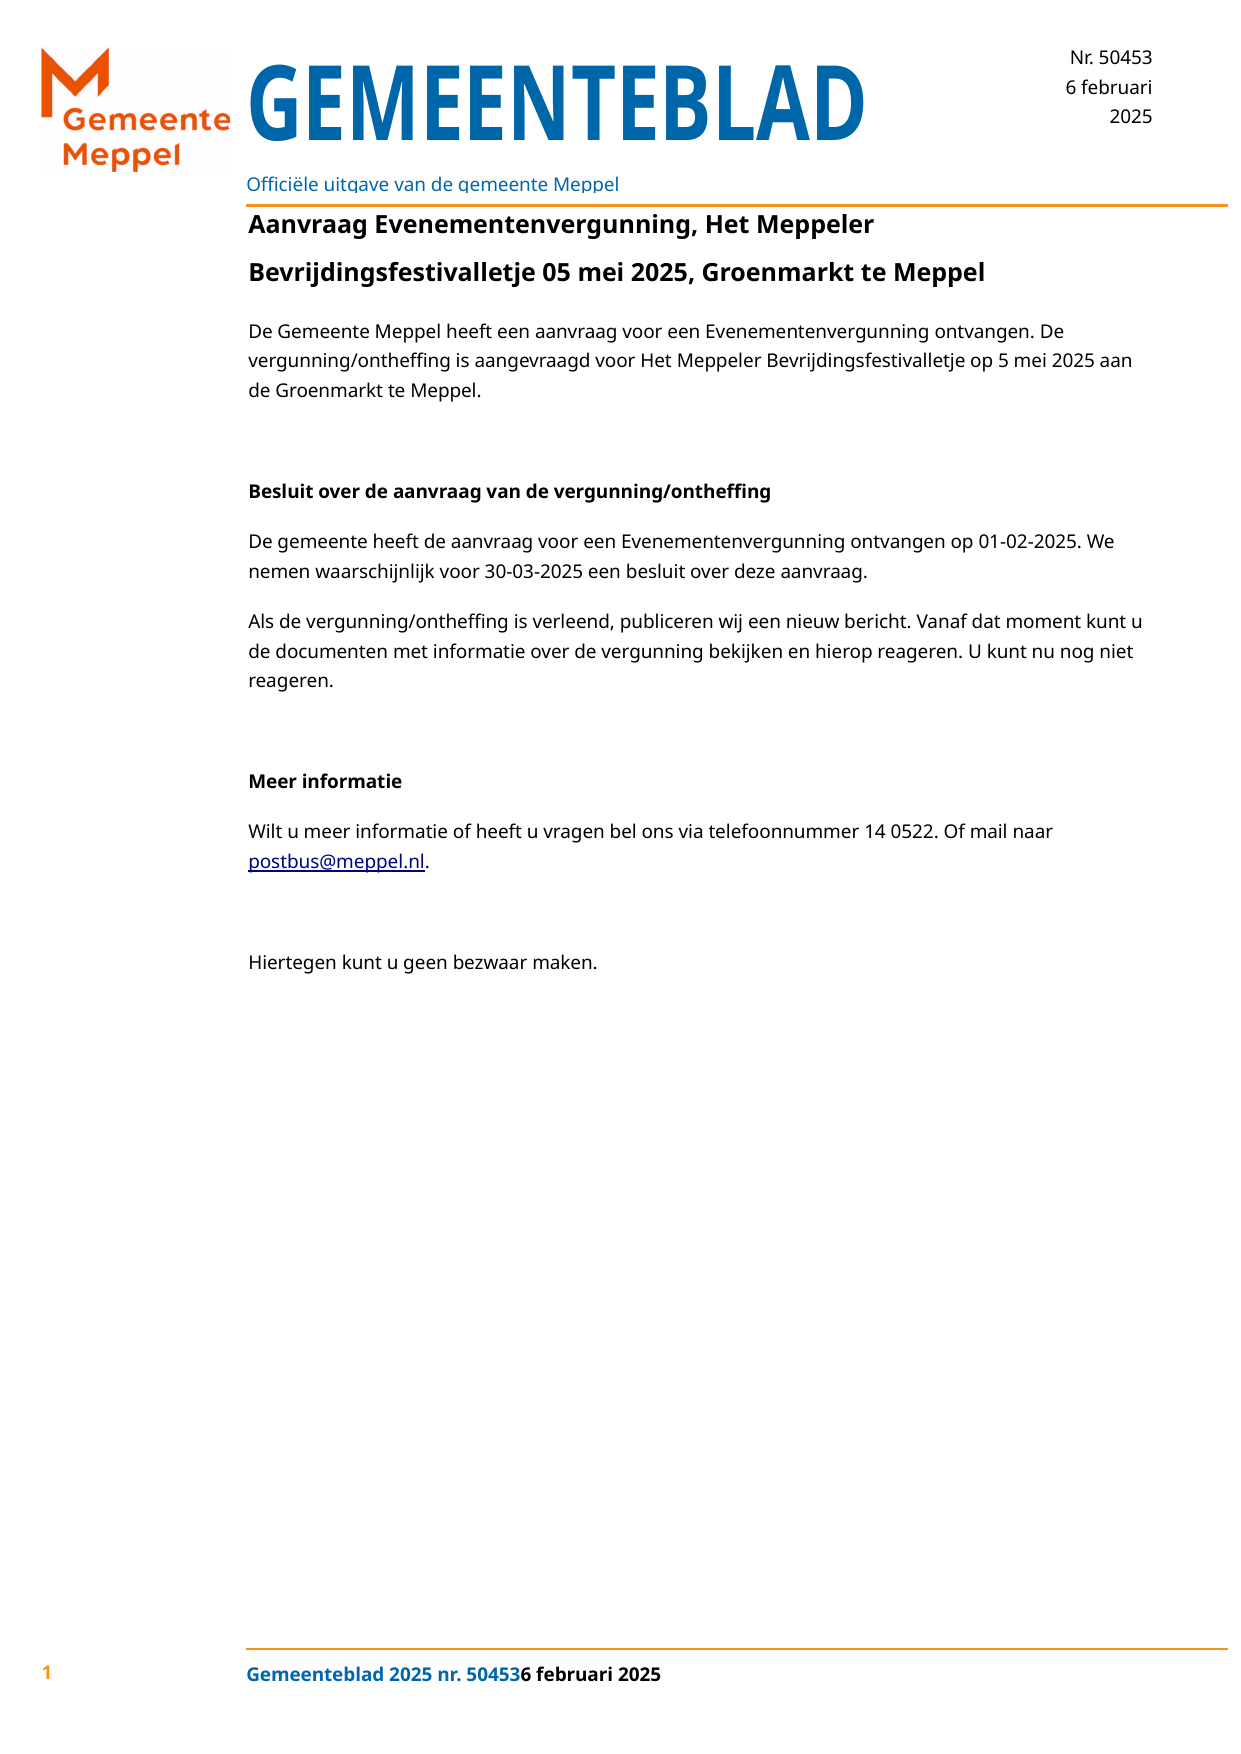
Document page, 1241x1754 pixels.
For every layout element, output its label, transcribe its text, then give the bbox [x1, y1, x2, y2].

text De Gemeente Meppel heeft een aanvraag voor een Evenementenvergunning ontvangen. De vergunning/ontheffing is aangevraagd voor Het Meppeler Bevrijdingsfestivalletje op 5 mei 2025 aan de Groenmarkt te Meppel. [248, 318, 1152, 403]
text Wilt u meer informatie of heeft u vragen bel ons via telefoonnummer 14 0522. Of mail naar postbus@meppel.nl. [248, 819, 1152, 874]
text De gemeente heeft de aanvraag voor een Evenementenvergunning ontvangen op 01-02-2025. We nemen waarschijnlijk voor 30-03-2025 een besluit over deze aanvraag. [248, 528, 1152, 584]
text Besluit over de aanvraag van de vergunning/ontheffing [248, 478, 1152, 504]
text Als de vergunning/ontheffing is verleend, publiceren wij een nieuw bericht. Vanaf dat moment kunt u de documenten met informatie over de vergunning bekijken en hierop reageren. U kunt nu nog niet reageren. [248, 608, 1152, 693]
text Hiertegen kunt u geen bezwaar maken. [248, 949, 1152, 975]
picture [41, 47, 231, 172]
text Aanvraag Evenementenvergunning, Het Meppeler Bevrijdingsfestivalletje 05 mei 2025, Groenmarkt te Meppel [248, 207, 1152, 288]
text Meer informatie [248, 768, 1152, 794]
